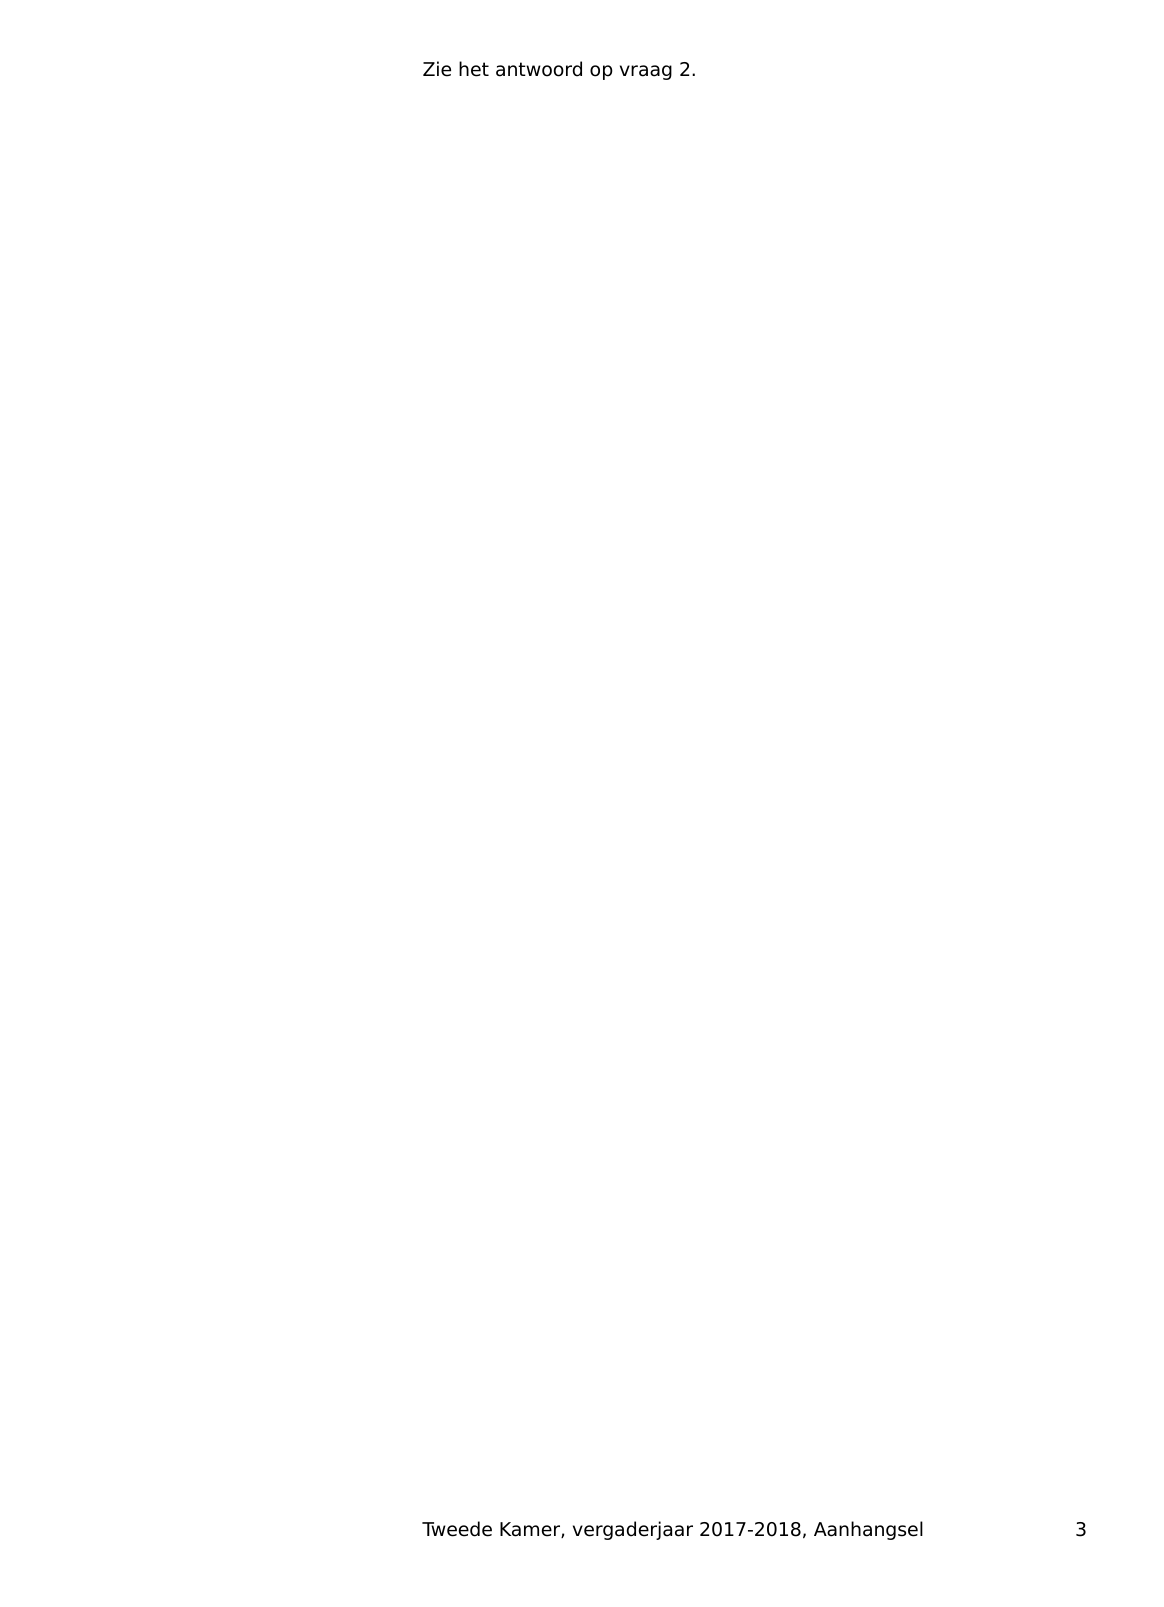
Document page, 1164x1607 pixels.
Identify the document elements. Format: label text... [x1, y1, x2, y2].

text Zie het antwoord op vraag 2. [422, 59, 1087, 81]
